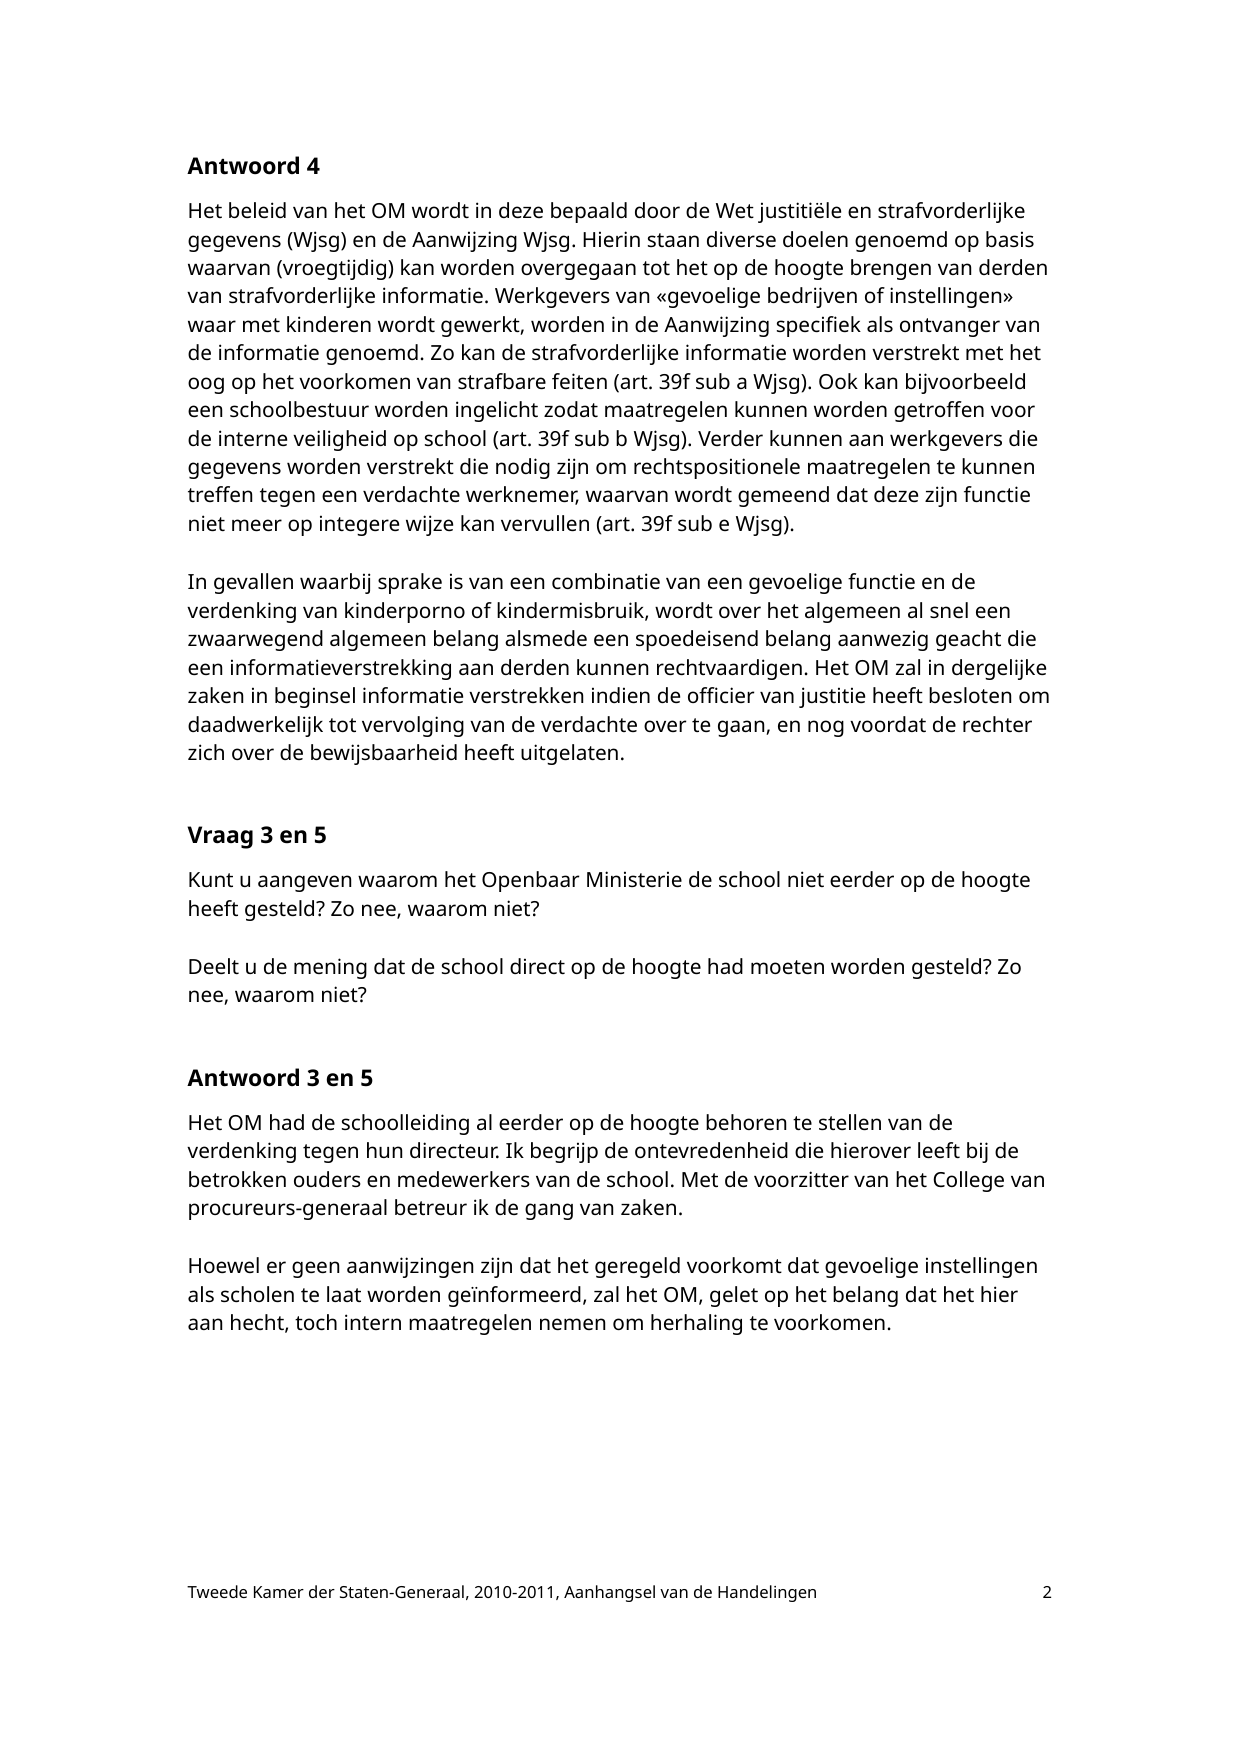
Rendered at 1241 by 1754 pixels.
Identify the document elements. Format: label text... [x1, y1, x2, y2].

subtitle Antwoord 4 [187, 150, 1053, 181]
text Kunt u aangeven waarom het Openbaar Ministerie de school niet eerder op de hoogte heeft gesteld? Zo nee, waarom niet? [187, 865, 1053, 922]
subtitle Vraag 3 en 5 [187, 819, 1053, 850]
text Hoewel er geen aanwijzingen zijn dat het geregeld voorkomt dat gevoelige instellingen als scholen te laat worden geïnformeerd, zal het OM, gelet op het belang dat het hier aan hecht, toch intern maatregelen nemen om herhaling te voorkomen. [187, 1252, 1053, 1337]
text Het OM had de schoolleiding al eerder op de hoogte behoren te stellen van de verdenking tegen hun directeur. Ik begrijp de ontevredenheid die hierover leeft bij de betrokken ouders en medewerkers van de school. Met de voorzitter van het College van procureurs-generaal betreur ik de gang van zaken. [187, 1108, 1053, 1222]
text Het beleid van het OM wordt in deze bepaald door de Wet justitiële en strafvorderlijke gegevens (Wjsg) en de Aanwijzing Wjsg. Hierin staan diverse doelen genoemd op basis waarvan (vroegtijdig) kan worden overgegaan tot het op de hoogte brengen van derden van strafvorderlijke informatie. Werkgevers van «gevoelige bedrijven of instellingen» waar met kinderen wordt gewerkt, worden in de Aanwijzing specifiek als ontvanger van de informatie genoemd. Zo kan de strafvorderlijke informatie worden verstrekt met het oog op het voorkomen van strafbare feiten (art. 39f sub a Wjsg). Ook kan bijvoorbeeld een schoolbestuur worden ingelicht zodat maatregelen kunnen worden getroffen voor de interne veiligheid op school (art. 39f sub b Wjsg). Verder kunnen aan werkgevers die gegevens worden verstrekt die nodig zijn om rechtspositionele maatregelen te kunnen treffen tegen een verdachte werknemer, waarvan wordt gemeend dat deze zijn functie niet meer op integere wijze kan vervullen (art. 39f sub e Wjsg). [187, 196, 1053, 537]
subtitle Antwoord 3 en 5 [187, 1062, 1053, 1093]
text In gevallen waarbij sprake is van een combinatie van een gevoelige functie en de verdenking van kinderporno of kindermisbruik, wordt over het algemeen al snel een zwaarwegend algemeen belang alsmede een spoedeisend belang aanwezig geacht die een informatieverstrekking aan derden kunnen rechtvaardigen. Het OM zal in dergelijke zaken in beginsel informatie verstrekken indien de officier van justitie heeft besloten om daadwerkelijk tot vervolging van de verdachte over te gaan, en nog voordat de rechter zich over de bewijsbaarheid heeft uitgelaten. [187, 567, 1053, 767]
text Deelt u de mening dat de school direct op de hoogte had moeten worden gesteld? Zo nee, waarom niet? [187, 952, 1053, 1009]
